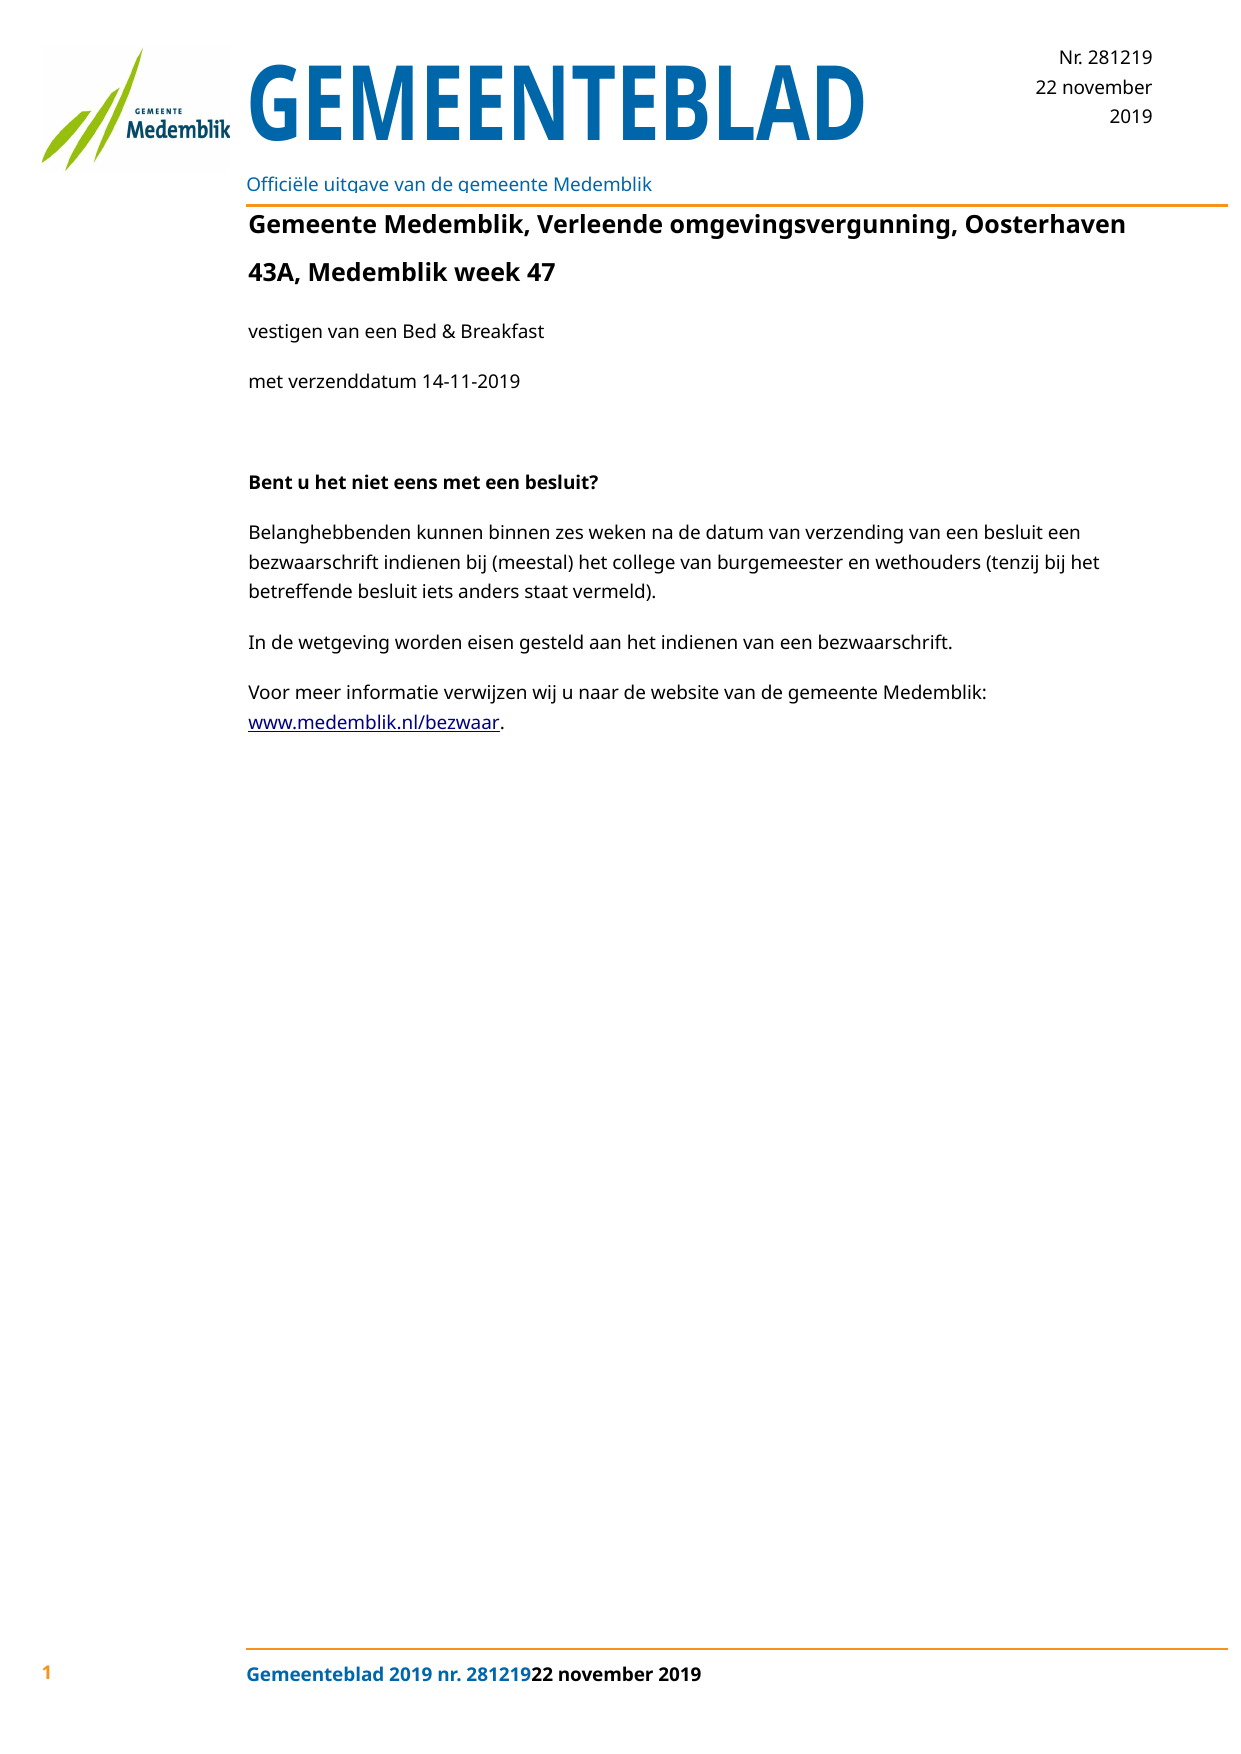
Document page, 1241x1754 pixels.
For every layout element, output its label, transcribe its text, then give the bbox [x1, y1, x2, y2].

text met verzenddatum 14-11-2019 [248, 368, 1152, 394]
text In de wetgeving worden eisen gesteld aan het indienen van een bezwaarschrift. [248, 629, 1152, 655]
text vestigen van een Bed & Breakfast [248, 318, 1152, 344]
text Gemeente Medemblik, Verleende omgevingsvergunning, Oosterhaven 43A, Medemblik week 47 [248, 207, 1152, 288]
picture [41, 47, 231, 172]
text Voor meer informatie verwijzen wij u naar de website van de gemeente Medemblik: www.medemblik.nl/bezwaar. [248, 679, 1152, 735]
text Bent u het niet eens met een besluit? [248, 469, 1152, 495]
text Belanghebbenden kunnen binnen zes weken na de datum van verzending van een besluit een bezwaarschrift indienen bij (meestal) het college van burgemeester en wethouders (tenzij bij het betreffende besluit iets anders staat vermeld). [248, 519, 1152, 604]
